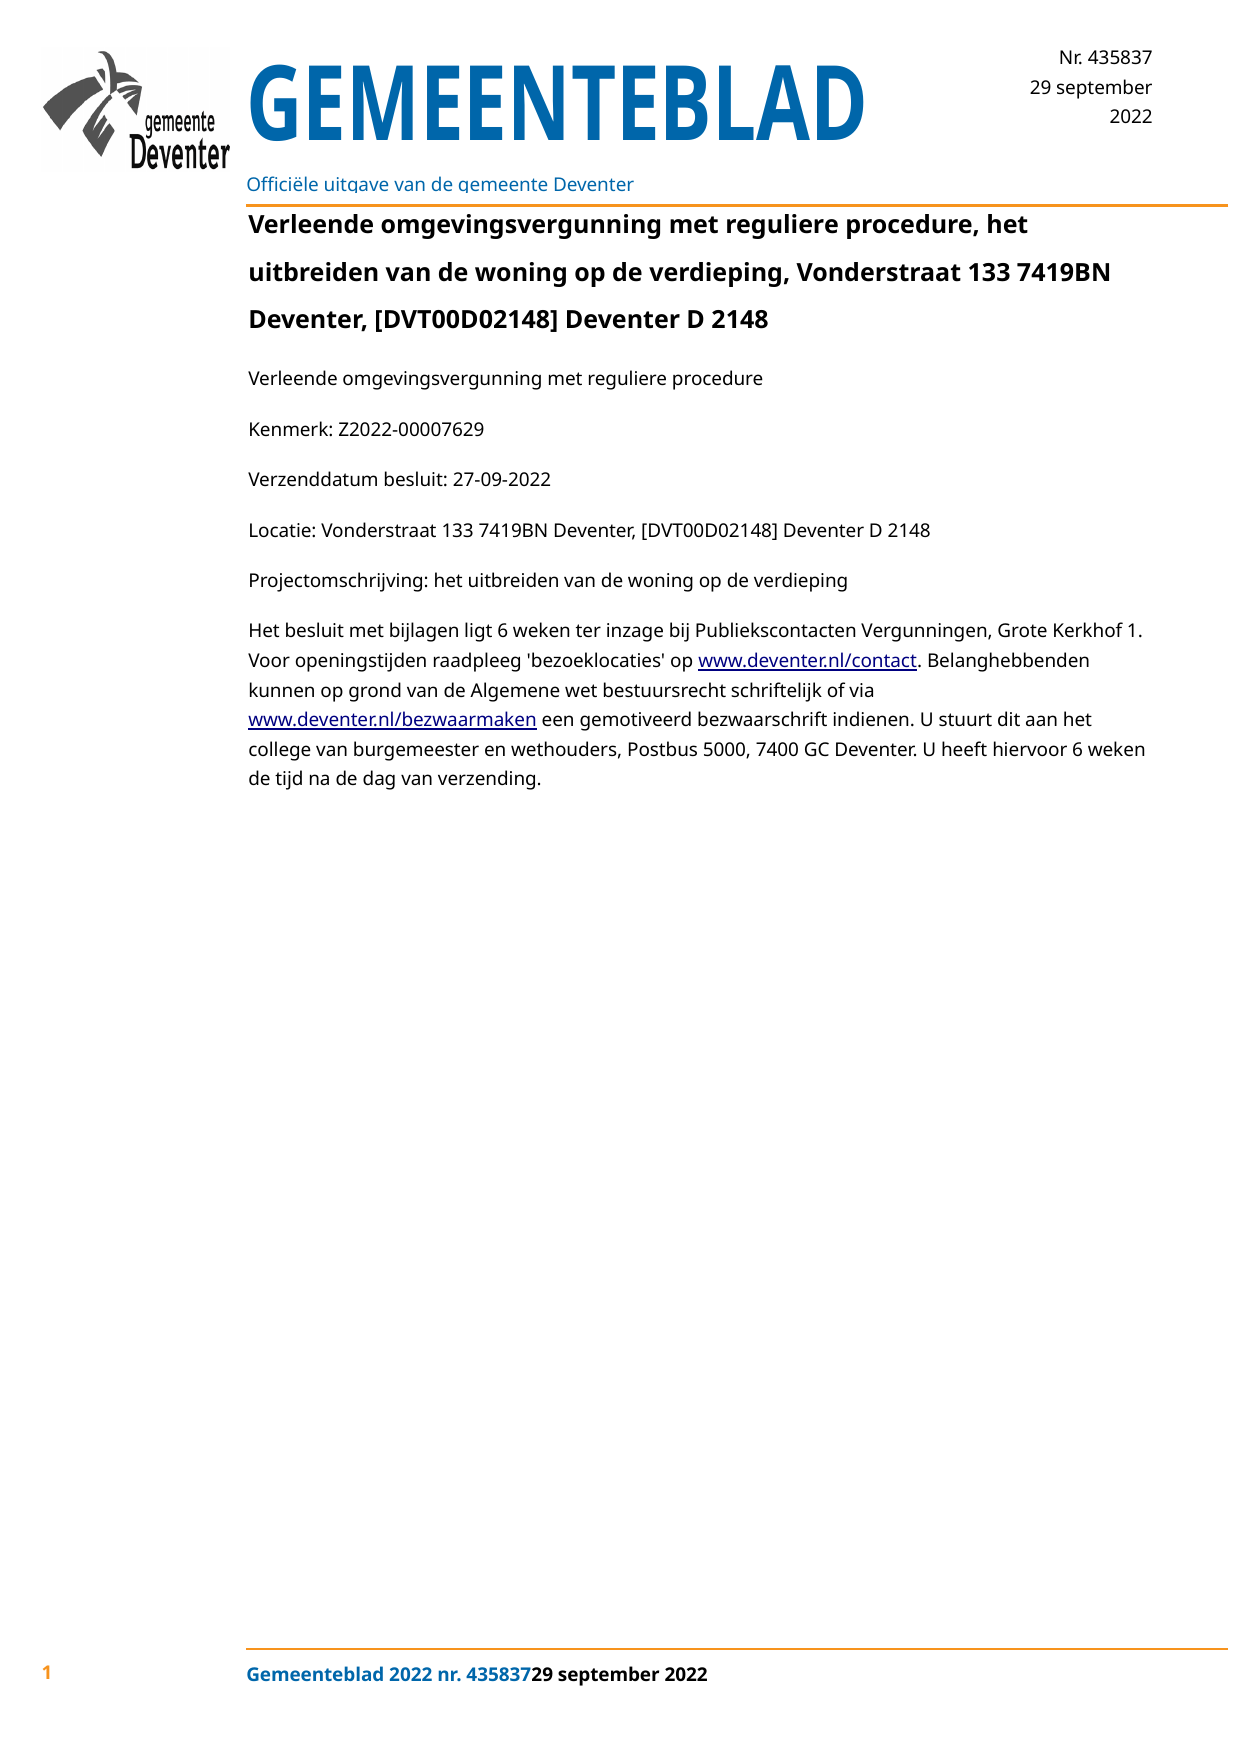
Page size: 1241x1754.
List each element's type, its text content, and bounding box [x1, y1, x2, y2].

text Kenmerk: Z2022-00007629 [248, 416, 1152, 442]
text Verleende omgevingsvergunning met reguliere procedure, het uitbreiden van de woning op de verdieping, Vonderstraat 133 7419BN Deventer, [DVT00D02148] Deventer D 2148 [248, 207, 1152, 336]
text Verleende omgevingsvergunning met reguliere procedure [248, 366, 1152, 391]
picture [41, 47, 231, 172]
text Verzenddatum besluit: 27-09-2022 [248, 466, 1152, 492]
text Projectomschrijving: het uitbreiden van de woning op de verdieping [248, 567, 1152, 593]
text Het besluit met bijlagen ligt 6 weken ter inzage bij Publiekscontacten Vergunningen, Grote Kerkhof 1. Voor openingstijden raadpleeg 'bezoeklocaties' op www.deventer.nl/contact. Belanghebbenden kunnen op grond van de Algemene wet bestuursrecht schriftelijk of via www.deventer.nl/bezwaarmaken een gemotiveerd bezwaarschrift indienen. U stuurt dit aan het college van burgemeester en wethouders, Postbus 5000, 7400 GC Deventer. U heeft hiervoor 6 weken de tijd na de dag van verzending. [248, 618, 1152, 791]
text Locatie: Vonderstraat 133 7419BN Deventer, [DVT00D02148] Deventer D 2148 [248, 517, 1152, 542]
